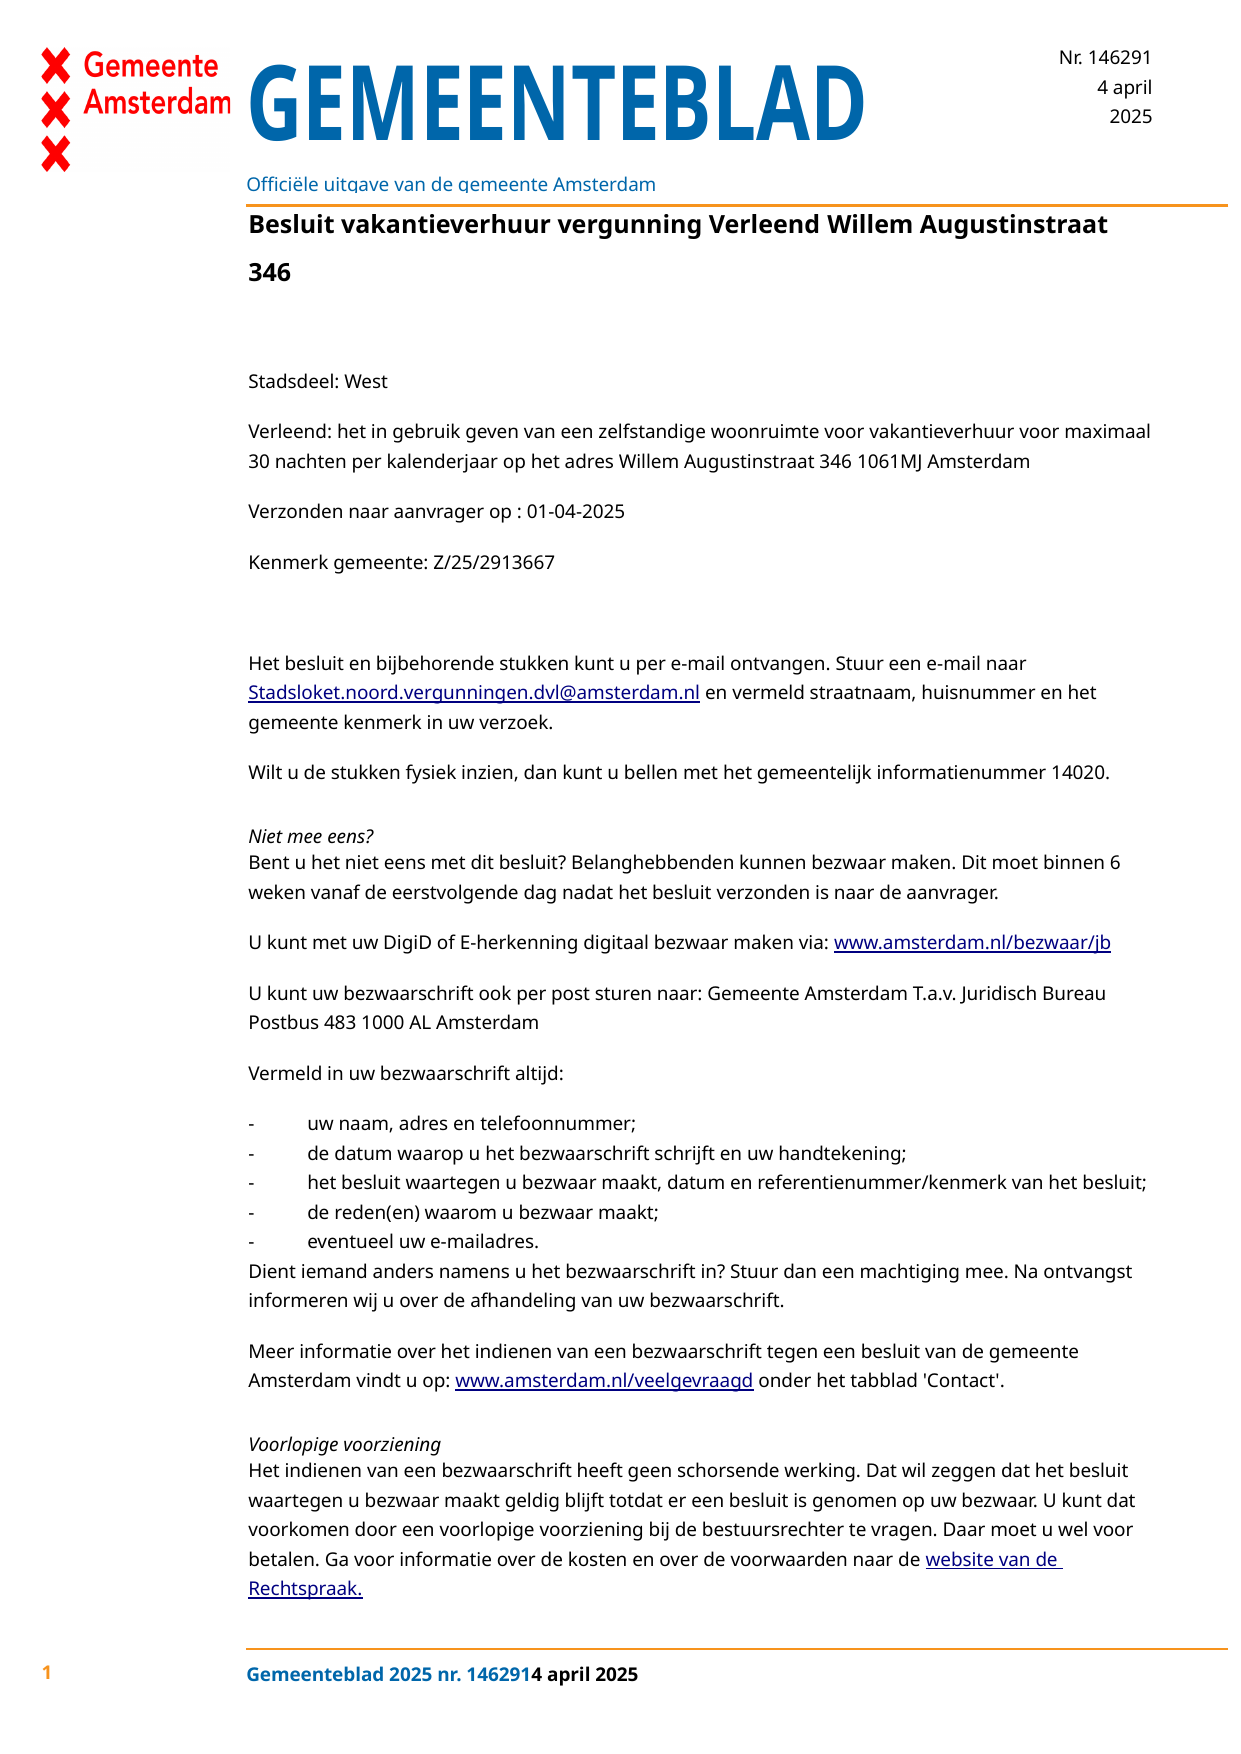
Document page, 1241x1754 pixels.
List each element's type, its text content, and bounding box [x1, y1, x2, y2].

text Verzonden naar aanvrager op : 01-04-2025 [248, 499, 1152, 524]
text Stadsdeel: West [248, 368, 1152, 394]
text Wilt u de stukken fysiek inzien, dan kunt u bellen met het gemeentelijk informatienummer 14020. [248, 759, 1152, 785]
list uw naam, adres en telefoonnummer; [248, 1110, 1152, 1136]
text Besluit vakantieverhuur vergunning Verleend Willem Augustinstraat 346 [248, 207, 1152, 288]
text Verleend: het in gebruik geven van een zelfstandige woonruimte voor vakantieverhuur voor maximaal 30 nachten per kalenderjaar op het adres Willem Augustinstraat 346 1061MJ Amsterdam [248, 419, 1152, 474]
text Dient iemand anders namens u het bezwaarschrift in? Stuur dan een machtiging mee. Na ontvangst informeren wij u over de afhandeling van uw bezwaarschrift. [248, 1258, 1152, 1313]
list het besluit waartegen u bezwaar maakt, datum en referentienummer/kenmerk van het besluit; [248, 1169, 1152, 1195]
text Het indienen van een bezwaarschrift heeft geen schorsende werking. Dat wil zeggen dat het besluit waartegen u bezwaar maakt geldig blijft totdat er een besluit is genomen op uw bezwaar. U kunt dat voorkomen door een voorlopige voorziening bij de bestuursrechter te vragen. Daar moet u wel voor betalen. Ga voor informatie over de kosten en over de voorwaarden naar de website van de Rechtspraak. [248, 1457, 1152, 1601]
text Het besluit en bijbehorende stukken kunt u per e-mail ontvangen. Stuur een e-mail naar Stadsloket.noord.vergunningen.dvl@amsterdam.nl en vermeld straatnaam, huisnummer en het gemeente kenmerk in uw verzoek. [248, 650, 1152, 735]
text Vermeld in uw bezwaarschrift altijd: [248, 1060, 1152, 1085]
list de reden(en) waarom u bezwaar maakt; [248, 1199, 1152, 1224]
text U kunt uw bezwaarschrift ook per post sturen naar: Gemeente Amsterdam T.a.v. Juridisch Bureau Postbus 483 1000 AL Amsterdam [248, 980, 1152, 1035]
text Kenmerk gemeente: Z/25/2913667 [248, 549, 1152, 575]
list eventueel uw e-mailadres. [248, 1228, 1152, 1254]
picture [41, 47, 231, 172]
text Niet mee eens? [248, 823, 1152, 849]
text U kunt met uw DigiD of E-herkenning digitaal bezwaar maken via: www.amsterdam.nl/bezwaar/jb [248, 929, 1152, 955]
text Meer informatie over het indienen van een bezwaarschrift tegen een besluit van de gemeente Amsterdam vindt u op: www.amsterdam.nl/veelgevraagd onder het tabblad 'Contact'. [248, 1338, 1152, 1393]
text Voorlopige voorziening [248, 1432, 1152, 1457]
list de datum waarop u het bezwaarschrift schrijft en uw handtekening; [248, 1140, 1152, 1165]
text Bent u het niet eens met dit besluit? Belanghebbenden kunnen bezwaar maken. Dit moet binnen 6 weken vanaf de eerstvolgende dag nadat het besluit verzonden is naar de aanvrager. [248, 849, 1152, 904]
